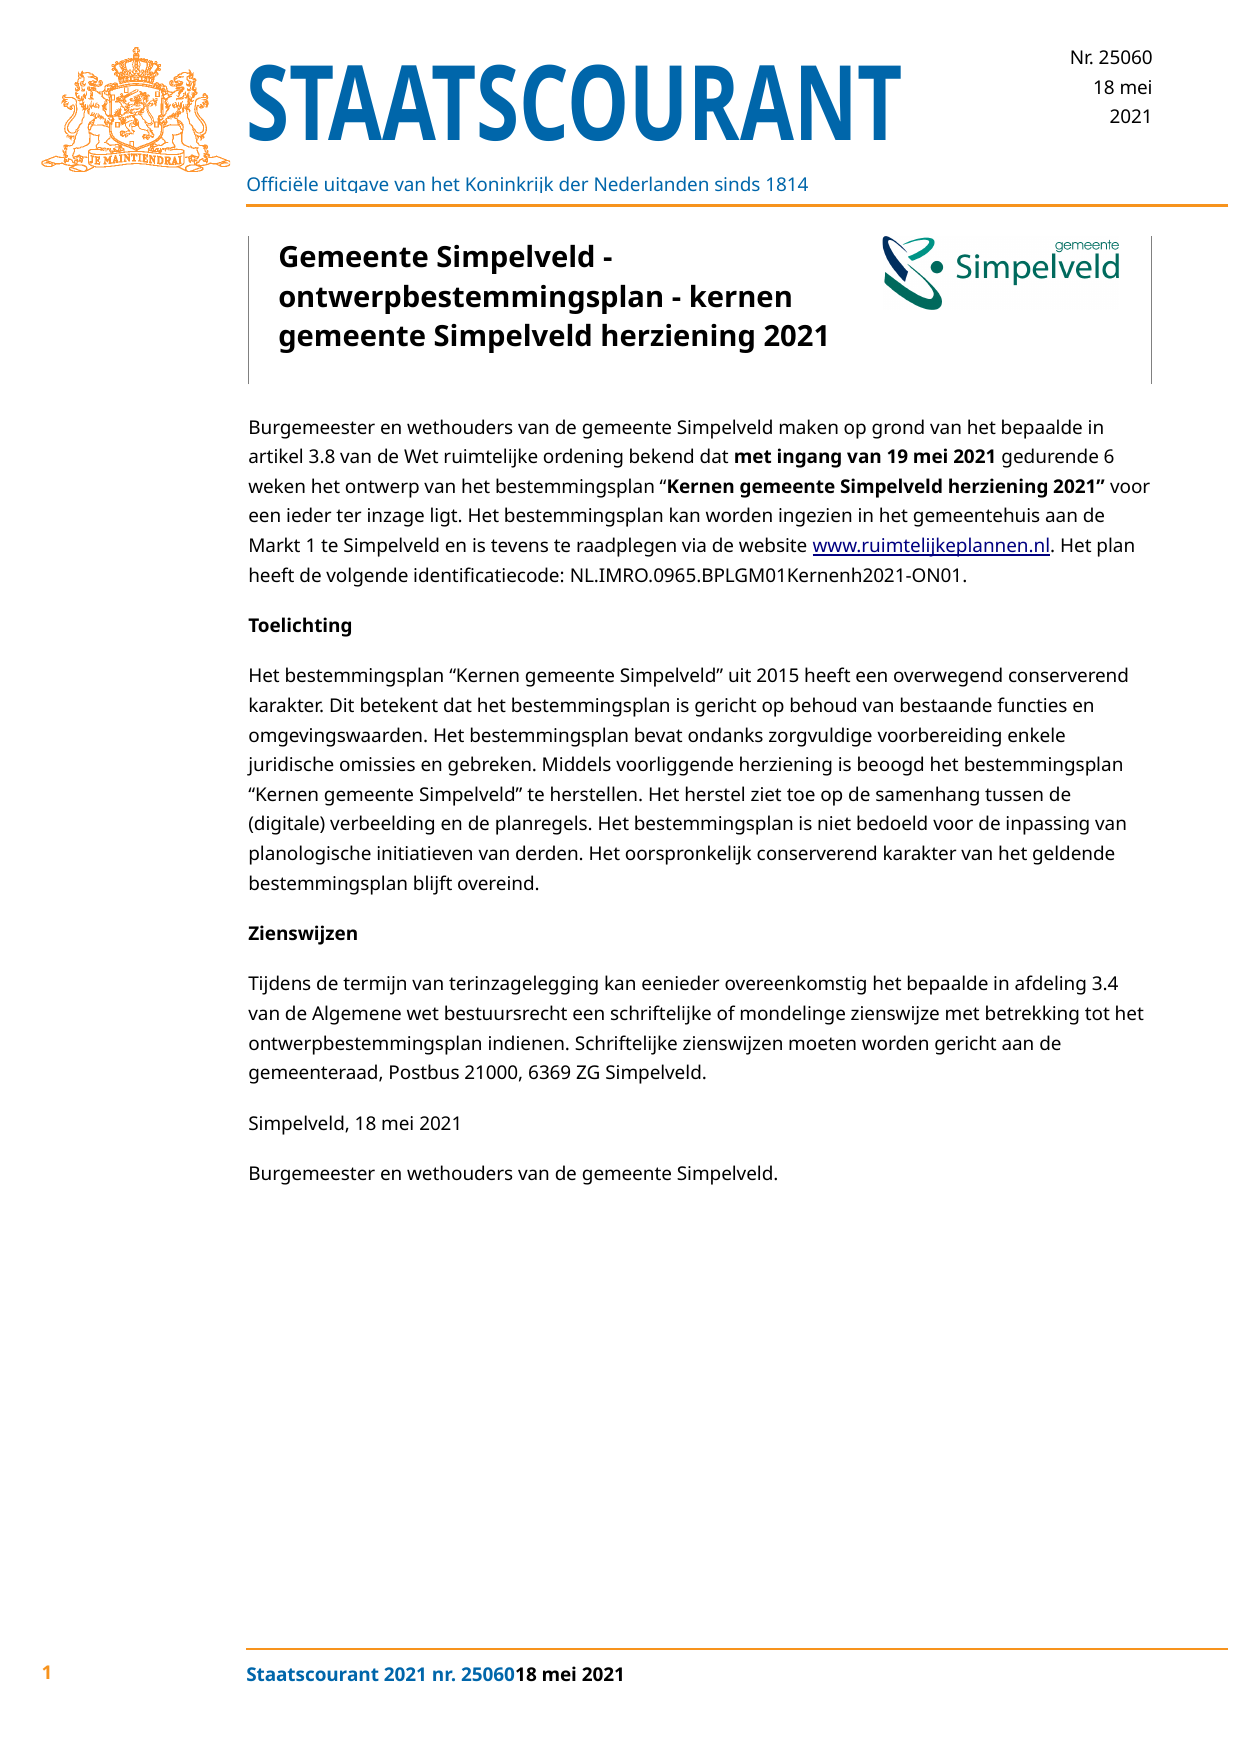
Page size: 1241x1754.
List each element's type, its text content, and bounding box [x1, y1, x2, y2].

text Burgemeester en wethouders van de gemeente Simpelveld maken op grond van het bepaalde in artikel 3.8 van de Wet ruimtelijke ordening bekend dat met ingang van 19 mei 2021 gedurende 6 weken het ontwerp van het bestemmingsplan “Kernen gemeente Simpelveld herziening 2021” voor een ieder ter inzage ligt. Het bestemmingsplan kan worden ingezien in het gemeentehuis aan de Markt 1 te Simpelveld en is tevens te raadplegen via de website www.ruimtelijkeplannen.nl. Het plan heeft de volgende identificatiecode: NL.IMRO.0965.BPLGM01Kernenh2021-ON01. [248, 414, 1152, 588]
text Toelichting [248, 612, 1152, 638]
table_header [850, 236, 882, 309]
picture [41, 47, 231, 172]
table_header [1119, 236, 1151, 309]
picture [882, 236, 1119, 310]
text Simpelveld, 18 mei 2021 [248, 1110, 1152, 1136]
text Burgemeester en wethouders van de gemeente Simpelveld. [248, 1160, 1152, 1186]
table_header Gemeente Simpelveld - ontwerpbestemmingsplan - kernen gemeente Simpelveld herziening 2021 [249, 236, 850, 384]
text Het bestemmingsplan “Kernen gemeente Simpelveld” uit 2015 heeft een overwegend conserverend karakter. Dit betekent dat het bestemmingsplan is gericht op behoud van bestaande functies en omgevingswaarden. Het bestemmingsplan bevat ondanks zorgvuldige voorbereiding enkele juridische omissies en gebreken. Middels voorliggende herziening is beoogd het bestemmingsplan “Kernen gemeente Simpelveld” te herstellen. Het herstel ziet toe op de samenhang tussen de (digitale) verbeelding en de planregels. Het bestemmingsplan is niet bedoeld voor de inpassing van planologische initiatieven van derden. Het oorspronkelijk conserverend karakter van het geldende bestemmingsplan blijft overeind. [248, 663, 1152, 896]
text Tijdens de termijn van terinzagelegging kan eenieder overeenkomstig het bepaalde in afdeling 3.4 van de Algemene wet bestuursrecht een schriftelijke of mondelinge zienswijze met betrekking tot het ontwerpbestemmingsplan indienen. Schriftelijke zienswijzen moeten worden gericht aan de gemeenteraad, Postbus 21000, 6369 ZG Simpelveld. [248, 971, 1152, 1085]
text Zienswijzen [248, 920, 1152, 946]
table_header [850, 310, 1151, 384]
